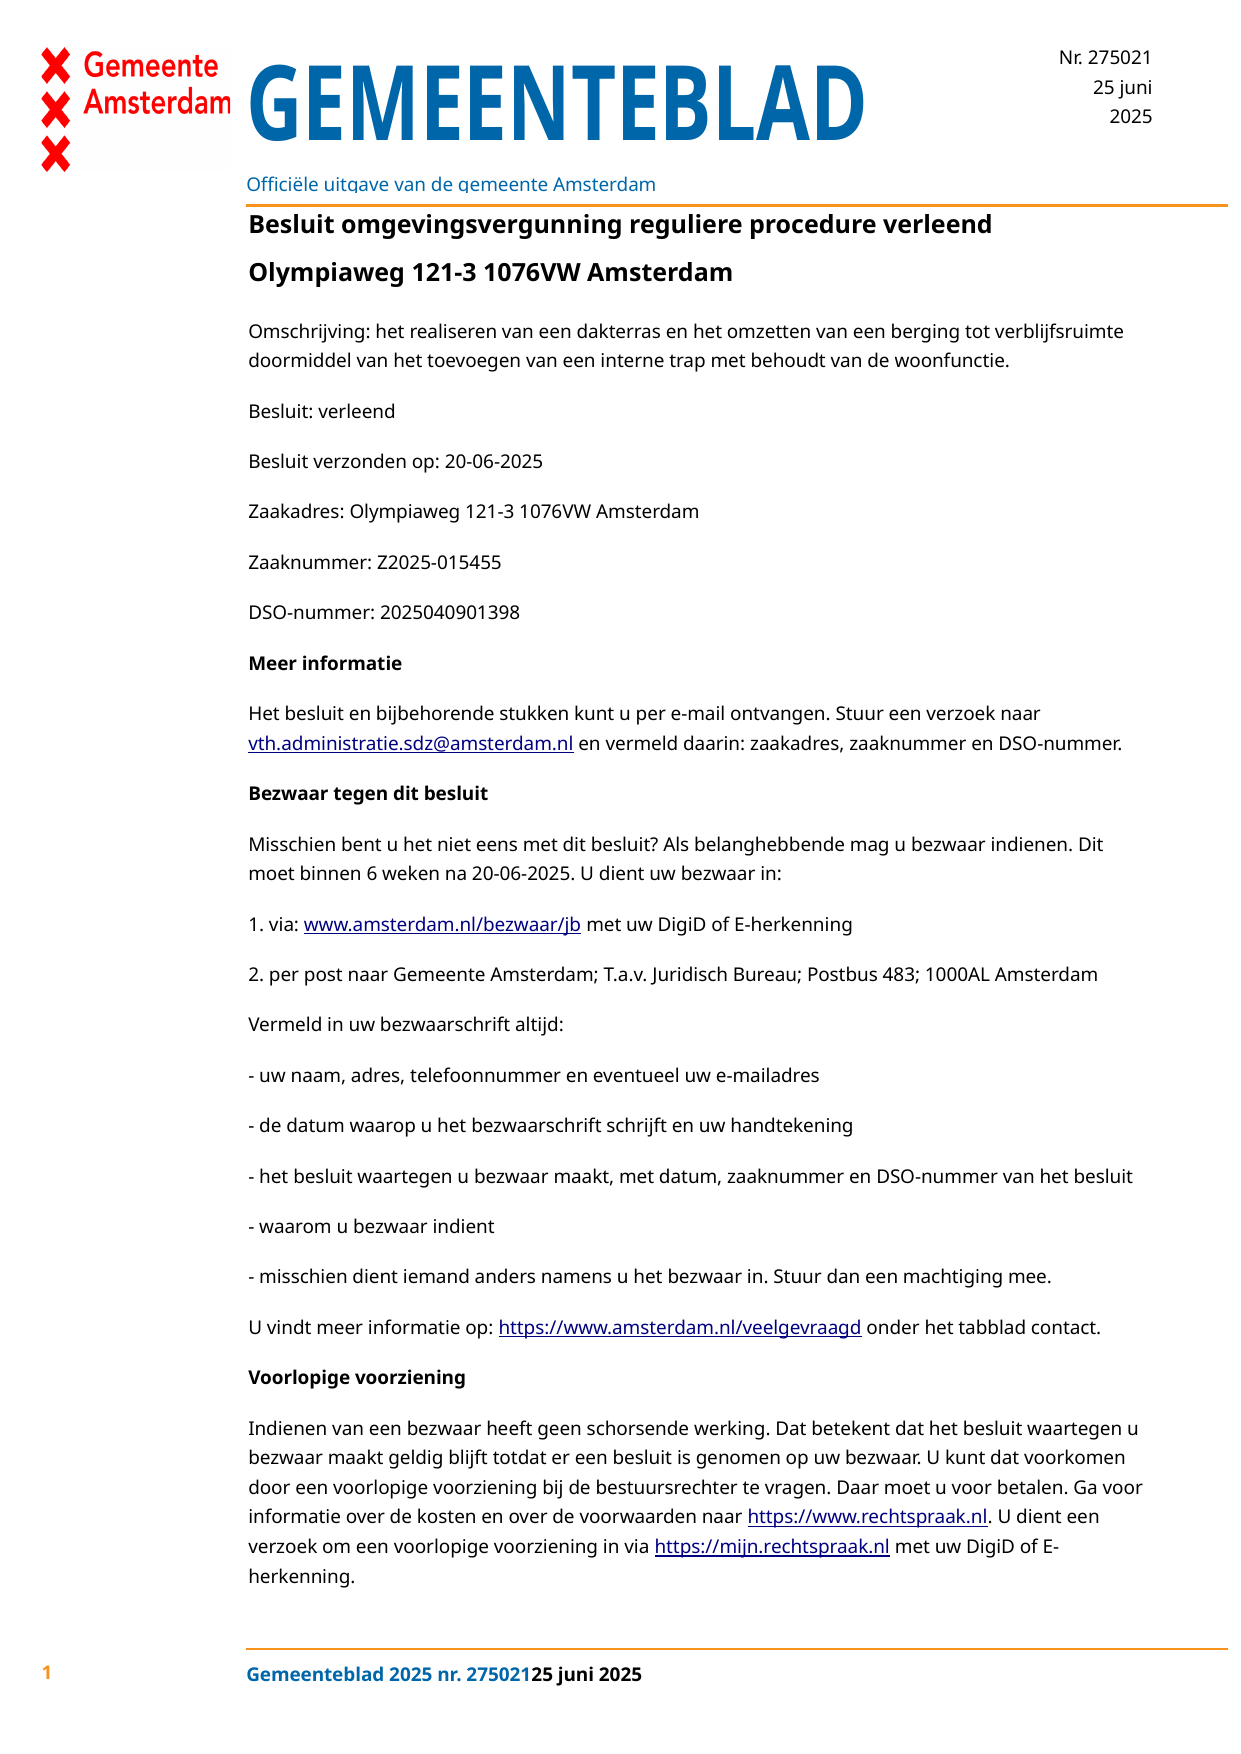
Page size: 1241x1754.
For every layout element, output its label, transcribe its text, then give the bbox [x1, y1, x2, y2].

text Misschien bent u het niet eens met dit besluit? Als belanghebbende mag u bezwaar indienen. Dit moet binnen 6 weken na 20-06-2025. U dient uw bezwaar in: [248, 831, 1152, 886]
text Zaaknummer: Z2025-015455 [248, 549, 1152, 575]
text DSO-nummer: 2025040901398 [248, 599, 1152, 625]
text Bezwaar tegen dit besluit [248, 780, 1152, 806]
text - het besluit waartegen u bezwaar maakt, met datum, zaaknummer en DSO-nummer van het besluit [248, 1163, 1152, 1189]
text - uw naam, adres, telefoonnummer en eventueel uw e-mailadres [248, 1062, 1152, 1088]
text Besluit omgevingsvergunning reguliere procedure verleend Olympiaweg 121-3 1076VW Amsterdam [248, 207, 1152, 288]
text - misschien dient iemand anders namens u het bezwaar in. Stuur dan een machtiging mee. [248, 1264, 1152, 1289]
text Indienen van een bezwaar heeft geen schorsende werking. Dat betekent dat het besluit waartegen u bezwaar maakt geldig blijft totdat er een besluit is genomen op uw bezwaar. U kunt dat voorkomen door een voorlopige voorziening bij de bestuursrechter te vragen. Daar moet u voor betalen. Ga voor informatie over de kosten en over de voorwaarden naar https://www.rechtspraak.nl. U dient een verzoek om een voorlopige voorziening in via https://mijn.rechtspraak.nl met uw DigiD of E-herkenning. [248, 1415, 1152, 1589]
text Voorlopige voorziening [248, 1364, 1152, 1390]
text Het besluit en bijbehorende stukken kunt u per e-mail ontvangen. Stuur een verzoek naar vth.administratie.sdz@amsterdam.nl en vermeld daarin: zaakadres, zaaknummer en DSO-nummer. [248, 700, 1152, 756]
text Besluit: verleend [248, 398, 1152, 424]
picture [41, 47, 231, 172]
text Zaakadres: Olympiaweg 121-3 1076VW Amsterdam [248, 499, 1152, 524]
text U vindt meer informatie op: https://www.amsterdam.nl/veelgevraagd onder het tabblad contact. [248, 1314, 1152, 1340]
text Meer informatie [248, 650, 1152, 676]
text Omschrijving: het realiseren van een dakterras en het omzetten van een berging tot verblijfsruimte doormiddel van het toevoegen van een interne trap met behoudt van de woonfunctie. [248, 318, 1152, 373]
text Vermeld in uw bezwaarschrift altijd: [248, 1012, 1152, 1037]
text - de datum waarop u het bezwaarschrift schrijft en uw handtekening [248, 1112, 1152, 1138]
text 1. via: www.amsterdam.nl/bezwaar/jb met uw DigiD of E-herkenning [248, 911, 1152, 937]
text Besluit verzonden op: 20-06-2025 [248, 448, 1152, 474]
text - waarom u bezwaar indient [248, 1213, 1152, 1239]
text 2. per post naar Gemeente Amsterdam; T.a.v. Juridisch Bureau; Postbus 483; 1000AL Amsterdam [248, 961, 1152, 987]
